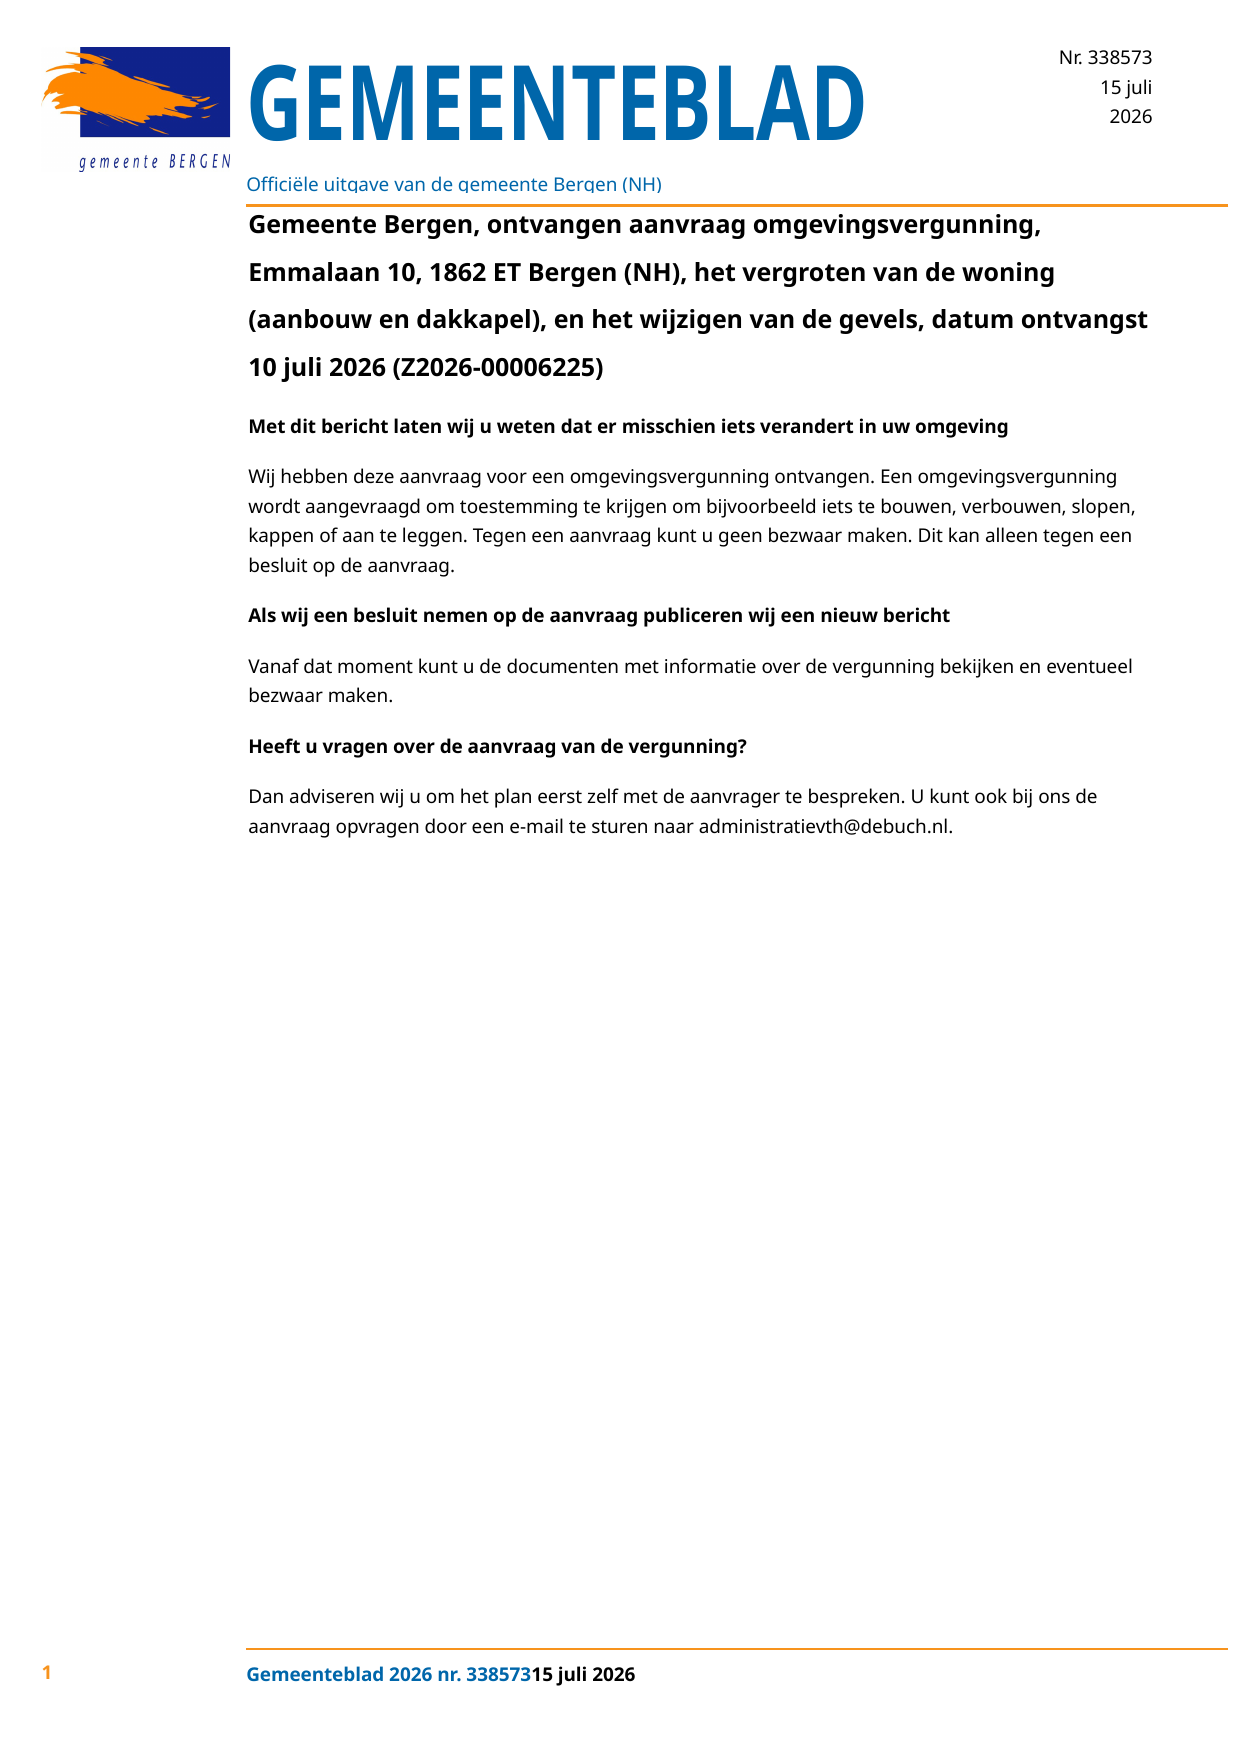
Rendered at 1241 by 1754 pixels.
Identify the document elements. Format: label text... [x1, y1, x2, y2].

text Gemeente Bergen, ontvangen aanvraag omgevingsvergunning, Emmalaan 10, 1862 ET Bergen (NH), het vergroten van de woning (aanbouw en dakkapel), en het wijzigen van de gevels, datum ontvangst 10 juli 2026 (Z2026-00006225) [248, 207, 1152, 384]
picture [41, 47, 231, 172]
text Wij hebben deze aanvraag voor een omgevingsvergunning ontvangen. Een omgevingsvergunning wordt aangevraagd om toestemming te krijgen om bijvoorbeeld iets te bouwen, verbouwen, slopen, kappen of aan te leggen. Tegen een aanvraag kunt u geen bezwaar maken. Dit kan alleen tegen een besluit op de aanvraag. [248, 463, 1152, 578]
text Heeft u vragen over de aanvraag van de vergunning? [248, 733, 1152, 759]
text Met dit bericht laten wij u weten dat er misschien iets verandert in uw omgeving [248, 413, 1152, 439]
text Dan adviseren wij u om het plan eerst zelf met de aanvrager te bespreken. U kunt ook bij ons de aanvraag opvragen door een e-mail te sturen naar administratievth@debuch.nl. [248, 783, 1152, 839]
text Als wij een besluit nemen op de aanvraag publiceren wij een nieuw bericht [248, 603, 1152, 628]
text Vanaf dat moment kunt u de documenten met informatie over de vergunning bekijken en eventueel bezwaar maken. [248, 653, 1152, 708]
